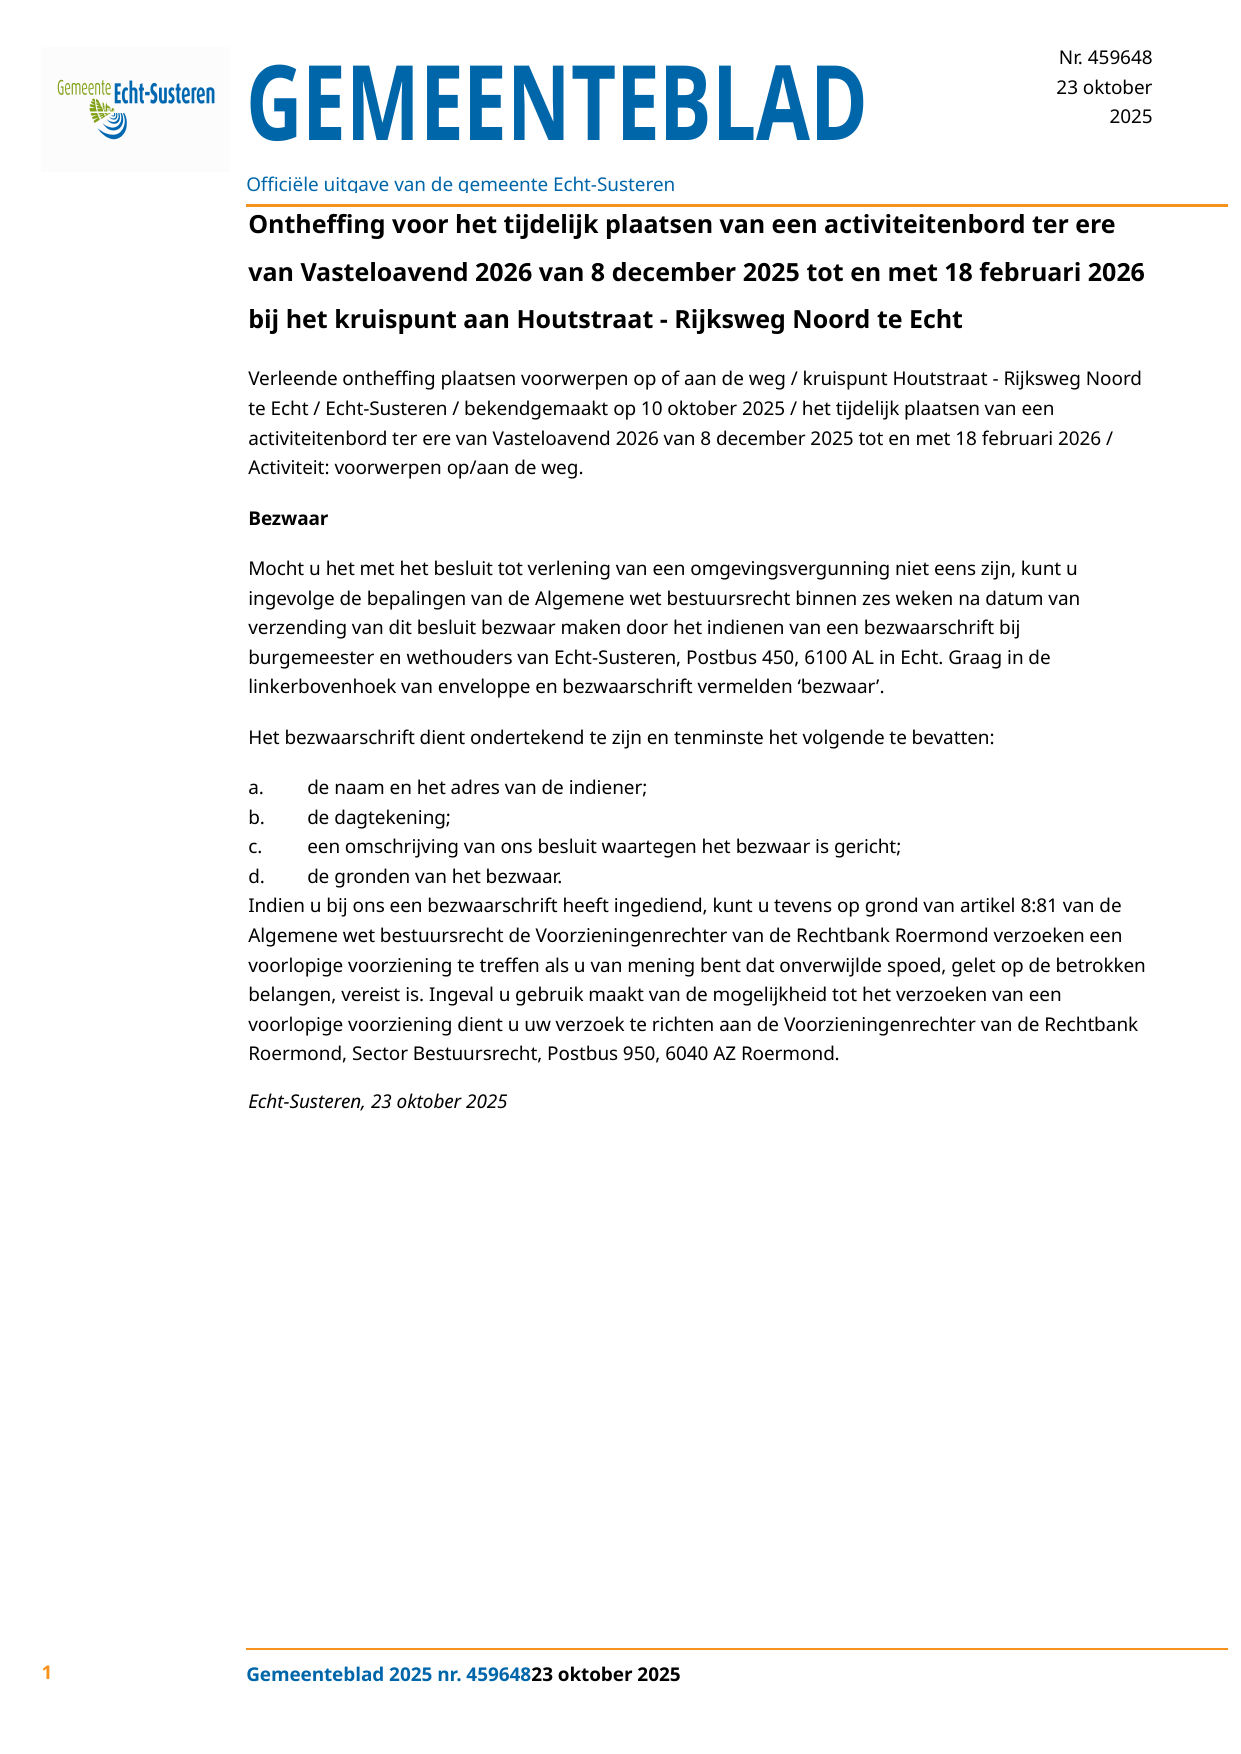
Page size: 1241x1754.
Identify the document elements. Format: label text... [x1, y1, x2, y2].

text Ontheffing voor het tijdelijk plaatsen van een activiteitenbord ter ere van Vasteloavend 2026 van 8 december 2025 tot en met 18 februari 2026 bij het kruispunt aan Houtstraat - Rijksweg Noord te Echt [248, 207, 1152, 336]
picture [41, 47, 231, 172]
text Indien u bij ons een bezwaarschrift heeft ingediend, kunt u tevens op grond van artikel 8:81 van de Algemene wet bestuursrecht de Voorzieningenrechter van de Rechtbank Roermond verzoeken een voorlopige voorziening te treffen als u van mening bent dat onverwijlde spoed, gelet op de betrokken belangen, vereist is. Ingeval u gebruik maakt van de mogelijkheid tot het verzoeken van een voorlopige voorziening dient u uw verzoek te richten aan de Voorzieningenrechter van de Rechtbank Roermond, Sector Bestuursrecht, Postbus 950, 6040 AZ Roermond. [248, 893, 1152, 1066]
list de naam en het adres van de indiener; [248, 774, 1152, 800]
text Bezwaar [248, 505, 1152, 530]
list een omschrijving van ons besluit waartegen het bezwaar is gericht; [248, 833, 1152, 859]
text Het bezwaarschrift dient ondertekend te zijn en tenminste het volgende te bevatten: [248, 724, 1152, 749]
text Echt-Susteren, 23 oktober 2025 [248, 1088, 1152, 1114]
list de gronden van het bezwaar. [248, 863, 1152, 889]
list de dagtekening; [248, 804, 1152, 829]
text Mocht u het met het besluit tot verlening van een omgevingsvergunning niet eens zijn, kunt u ingevolge de bepalingen van de Algemene wet bestuursrecht binnen zes weken na datum van verzending van dit besluit bezwaar maken door het indienen van een bezwaarschrift bij burgemeester en wethouders van Echt-Susteren, Postbus 450, 6100 AL in Echt. Graag in de linkerbovenhoek van enveloppe en bezwaarschrift vermelden ‘bezwaar’. [248, 555, 1152, 699]
text Verleende ontheffing plaatsen voorwerpen op of aan de weg / kruispunt Houtstraat - Rijksweg Noord te Echt / Echt-Susteren / bekendgemaakt op 10 oktober 2025 / het tijdelijk plaatsen van een activiteitenbord ter ere van Vasteloavend 2026 van 8 december 2025 tot en met 18 februari 2026 / Activiteit: voorwerpen op/aan de weg. [248, 366, 1152, 480]
